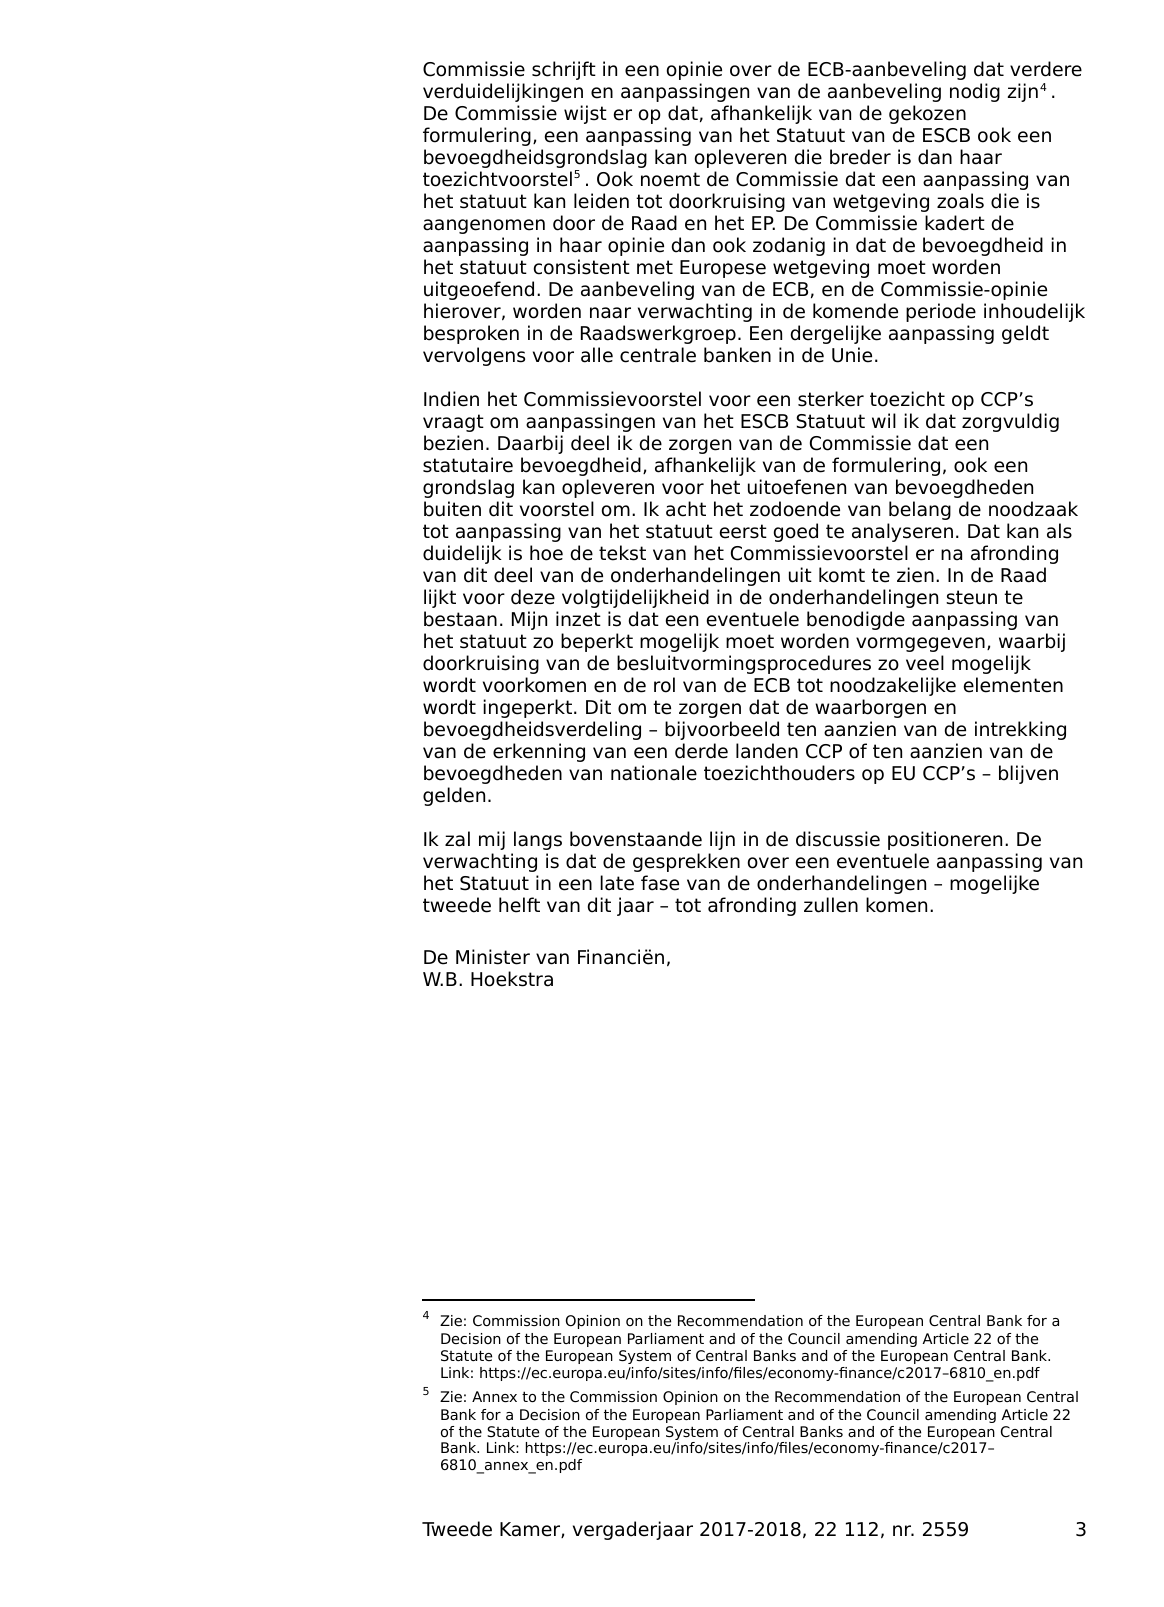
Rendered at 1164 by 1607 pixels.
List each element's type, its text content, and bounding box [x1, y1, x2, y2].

text Zie: Annex to the Commission Opinion on the Recommendation of the European Central Bank for a Decision of the European Parliament and of the Council amending Article 22 of the Statute of the European System of Central Banks and of the European Central Bank. Link: https://ec.europa.eu/info/sites/info/files/economy-finance/c2017–6810_annex_en.pdf [422, 1385, 1087, 1474]
text Indien het Commissievoorstel voor een sterker toezicht op CCP’s vraagt om aanpassingen van het ESCB Statuut wil ik dat zorgvuldig bezien. Daarbij deel ik de zorgen van de Commissie dat een statutaire bevoegdheid, afhankelijk van de formulering, ook een grondslag kan opleveren voor het uitoefenen van bevoegdheden buiten dit voorstel om. Ik acht het zodoende van belang de noodzaak tot aanpassing van het statuut eerst goed te analyseren. Dat kan als duidelijk is hoe de tekst van het Commissievoorstel er na afronding van dit deel van de onderhandelingen uit komt te zien. In de Raad lijkt voor deze volgtijdelijkheid in de onderhandelingen steun te bestaan. Mijn inzet is dat een eventuele benodigde aanpassing van het statuut zo beperkt mogelijk moet worden vormgegeven, waarbij doorkruising van de besluitvormingsprocedures zo veel mogelijk wordt voorkomen en de rol van de ECB tot noodzakelijke elementen wordt ingeperkt. Dit om te zorgen dat de waarborgen en bevoegdheidsverdeling – bijvoorbeeld ten aanzien van de intrekking van de erkenning van een derde landen CCP of ten aanzien van de bevoegdheden van nationale toezichthouders op EU CCP’s – blijven gelden. [422, 389, 1087, 807]
text Ik zal mij langs bovenstaande lijn in de discussie positioneren. De verwachting is dat de gesprekken over een eventuele aanpassing van het Statuut in een late fase van de onderhandelingen – mogelijke tweede helft van dit jaar – tot afronding zullen komen. [422, 829, 1087, 917]
text Zie: Commission Opinion on the Recommendation of the European Central Bank for a Decision of the European Parliament and of the Council amending Article 22 of the Statute of the European System of Central Banks and of the European Central Bank. Link: https://ec.europa.eu/info/sites/info/files/economy-finance/c2017–6810_en.pdf [422, 1309, 1087, 1382]
text De Minister van Financiën, W.B. Hoekstra [422, 947, 1087, 991]
text Commissie schrijft in een opinie over de ECB-aanbeveling dat verdere verduidelijkingen en aanpassingen van de aanbeveling nodig zijn. De Commissie wijst er op dat, afhankelijk van de gekozen formulering, een aanpassing van het Statuut van de ESCB ook een bevoegdheidsgrondslag kan opleveren die breder is dan haar toezichtvoorstel. Ook noemt de Commissie dat een aanpassing van het statuut kan leiden tot doorkruising van wetgeving zoals die is aangenomen door de Raad en het EP. De Commissie kadert de aanpassing in haar opinie dan ook zodanig in dat de bevoegdheid in het statuut consistent met Europese wetgeving moet worden uitgeoefend. De aanbeveling van de ECB, en de Commissie-opinie hierover, worden naar verwachting in de komende periode inhoudelijk besproken in de Raadswerkgroep. Een dergelijke aanpassing geldt vervolgens voor alle centrale banken in de Unie. [422, 59, 1087, 367]
